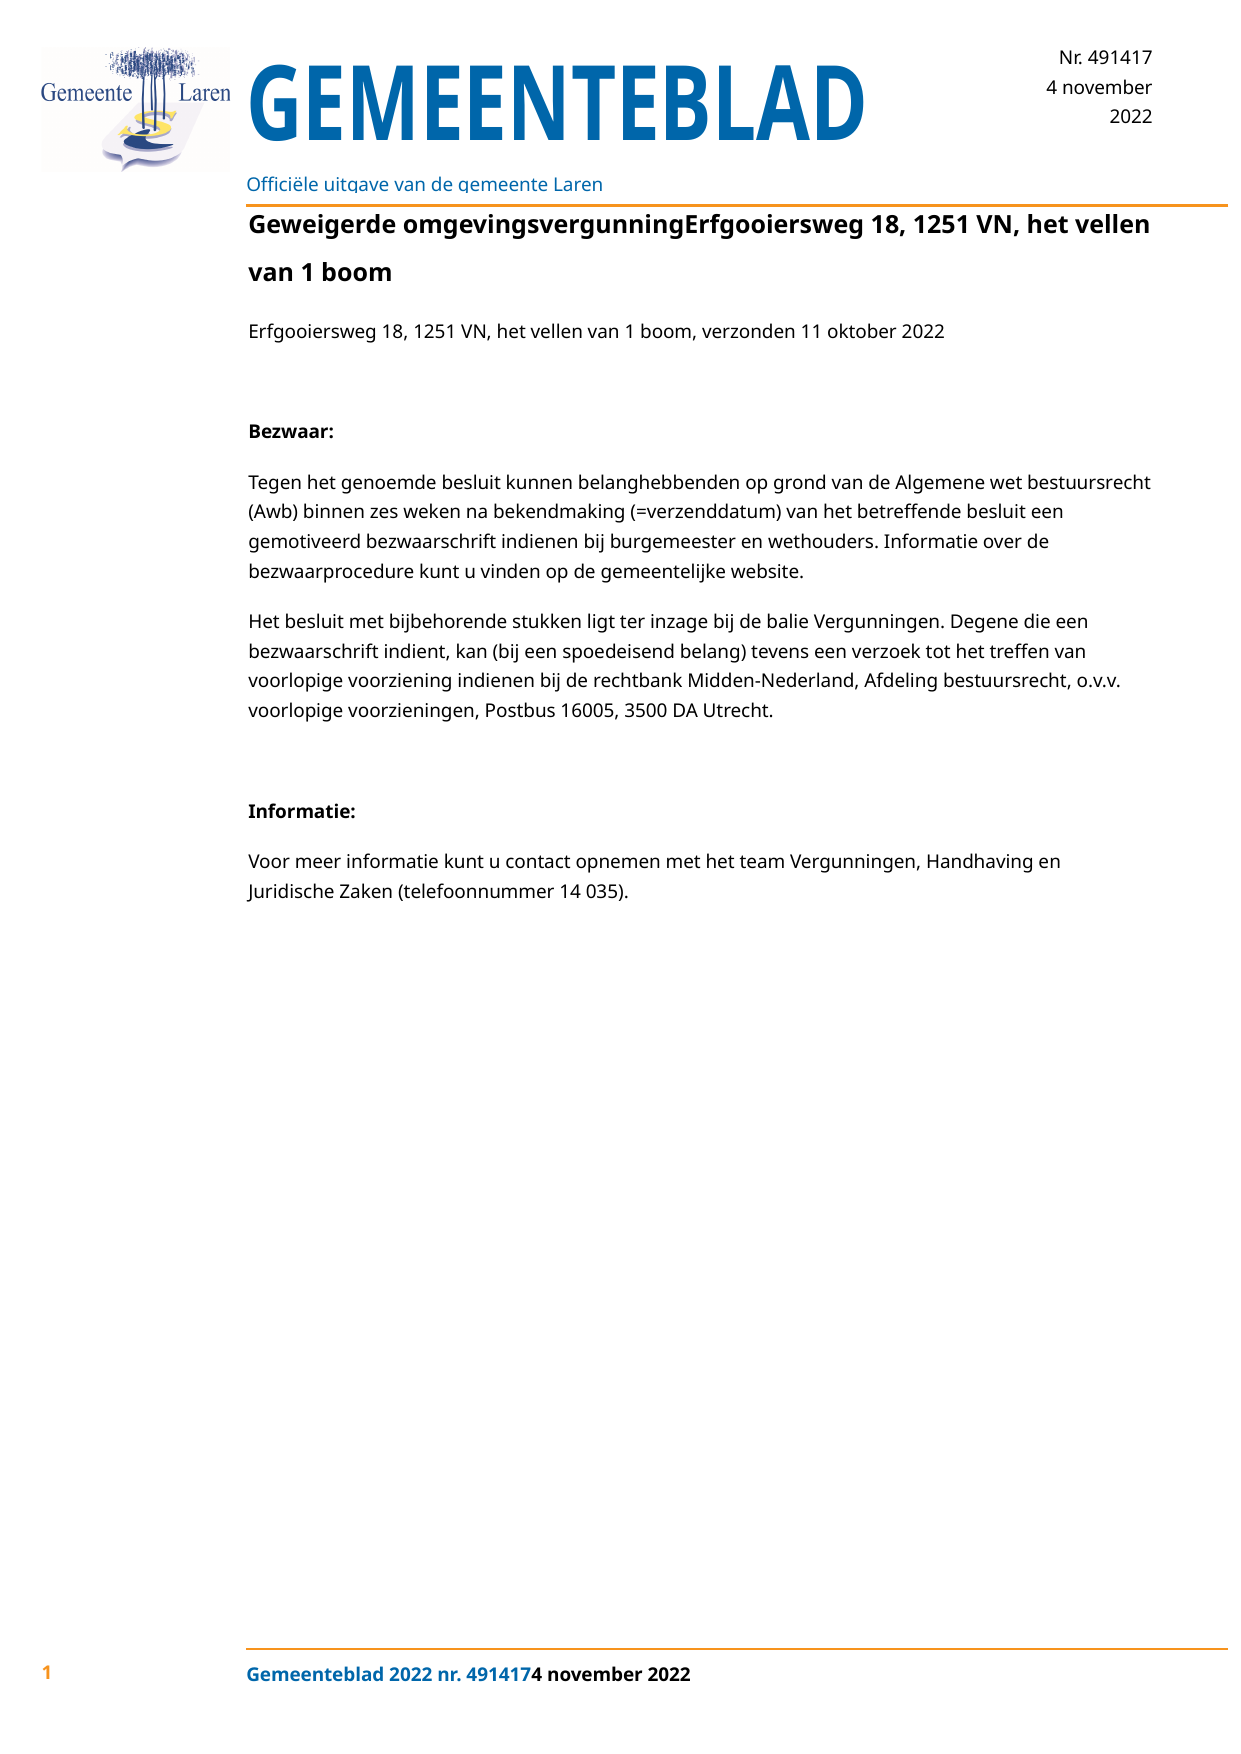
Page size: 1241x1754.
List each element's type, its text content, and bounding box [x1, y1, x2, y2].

text Voor meer informatie kunt u contact opnemen met het team Vergunningen, Handhaving en Juridische Zaken (telefoonnummer 14 035). [248, 848, 1152, 904]
text Bezwaar: [248, 419, 1152, 444]
text Tegen het genoemde besluit kunnen belanghebbenden op grond van de Algemene wet bestuursrecht (Awb) binnen zes weken na bekendmaking (=verzenddatum) van het betreffende besluit een gemotiveerd bezwaarschrift indienen bij burgemeester en wethouders. Informatie over de bezwaarprocedure kunt u vinden op de gemeentelijke website. [248, 469, 1152, 584]
text Informatie: [248, 798, 1152, 824]
picture [41, 47, 231, 172]
text Geweigerde omgevingsvergunningErfgooiersweg 18, 1251 VN, het vellen van 1 boom [248, 207, 1152, 288]
text Erfgooiersweg 18, 1251 VN, het vellen van 1 boom, verzonden 11 oktober 2022 [248, 318, 1152, 344]
text Het besluit met bijbehorende stukken ligt ter inzage bij de balie Vergunningen. Degene die een bezwaarschrift indient, kan (bij een spoedeisend belang) tevens een verzoek tot het treffen van voorlopige voorziening indienen bij de rechtbank Midden-Nederland, Afdeling bestuursrecht, o.v.v. voorlopige voorzieningen, Postbus 16005, 3500 DA Utrecht. [248, 608, 1152, 723]
